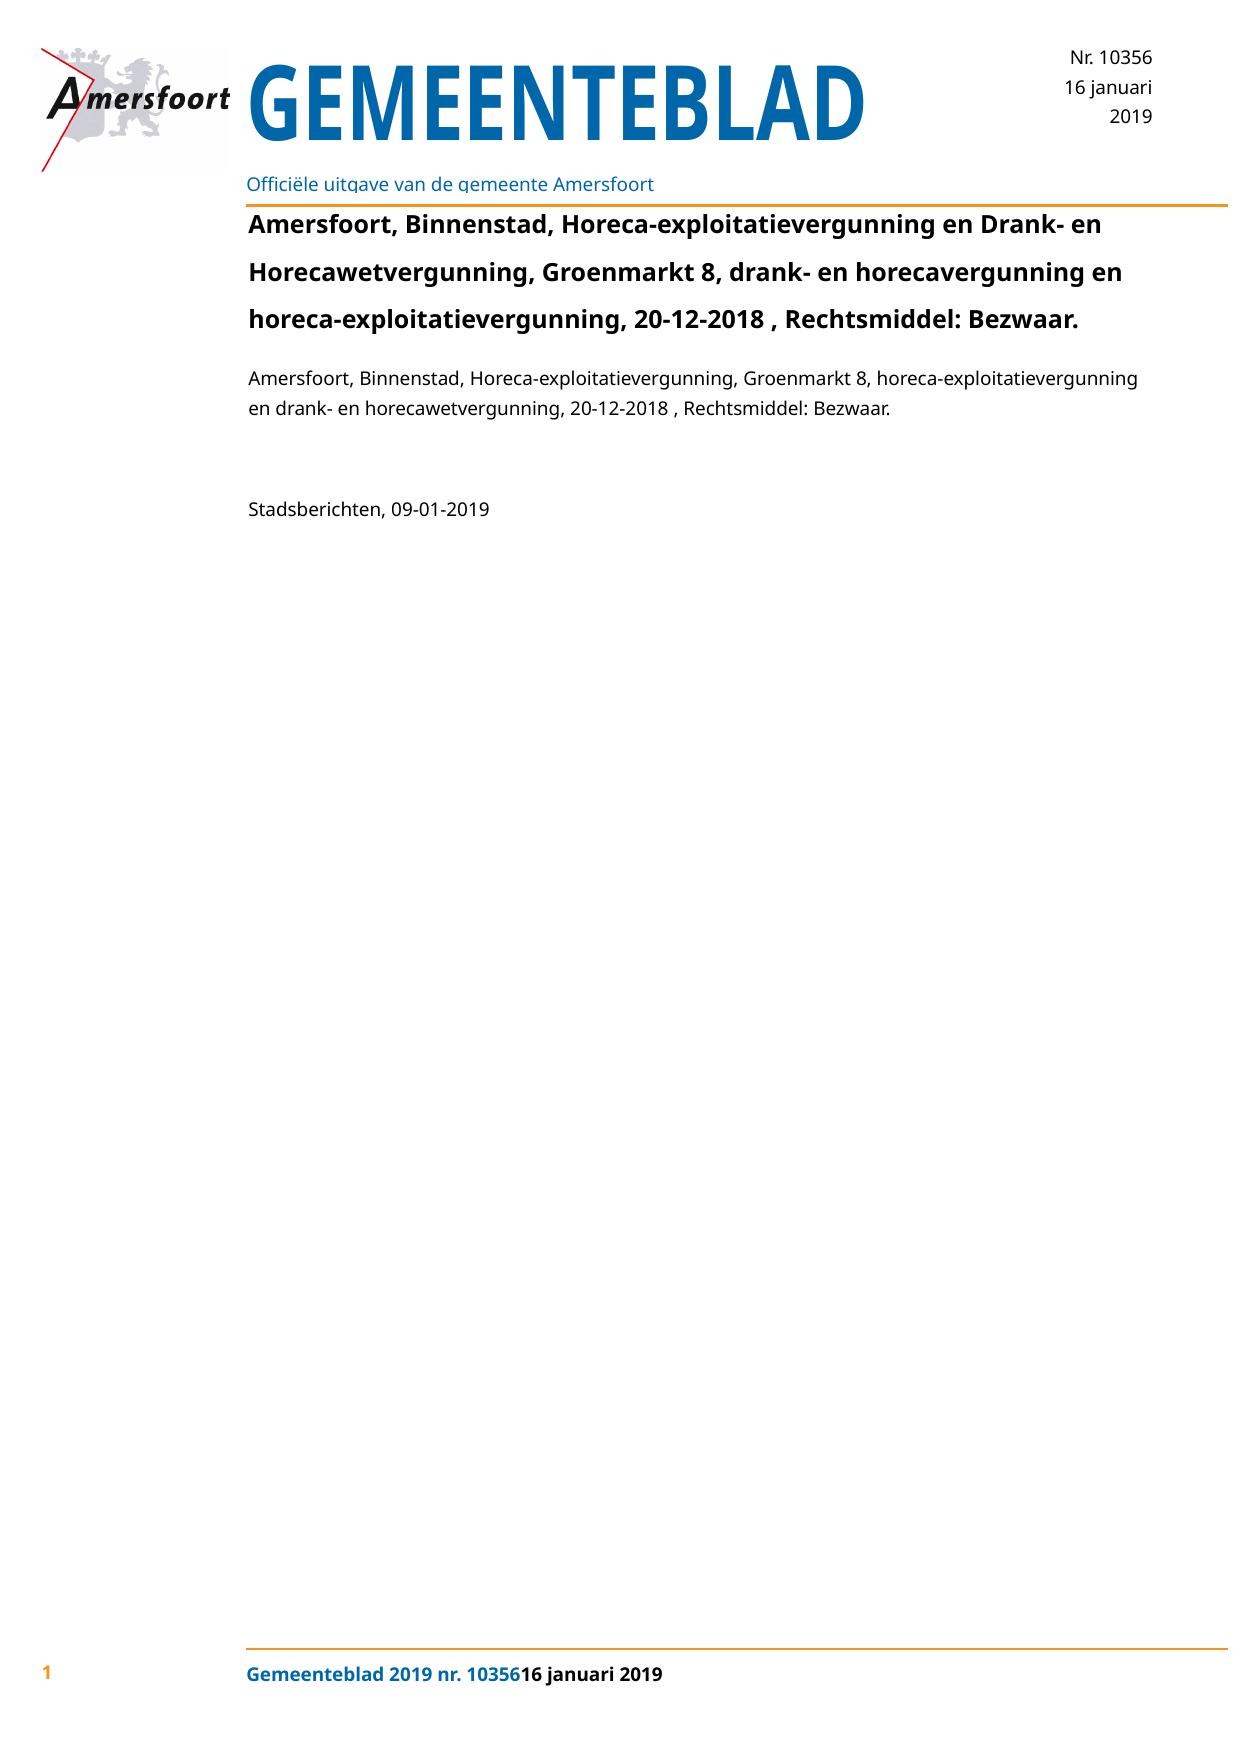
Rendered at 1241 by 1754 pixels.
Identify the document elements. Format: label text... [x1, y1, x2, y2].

text Stadsberichten, 09-01-2019 [248, 496, 1152, 522]
picture [41, 47, 231, 172]
text Amersfoort, Binnenstad, Horeca-exploitatievergunning, Groenmarkt 8, horeca-exploitatievergunning en drank- en horecawetvergunning, 20-12-2018 , Rechtsmiddel: Bezwaar. [248, 366, 1152, 421]
text Amersfoort, Binnenstad, Horeca-exploitatievergunning en Drank- en Horecawetvergunning, Groenmarkt 8, drank- en horecavergunning en horeca-exploitatievergunning, 20-12-2018 , Rechtsmiddel: Bezwaar. [248, 207, 1152, 336]
